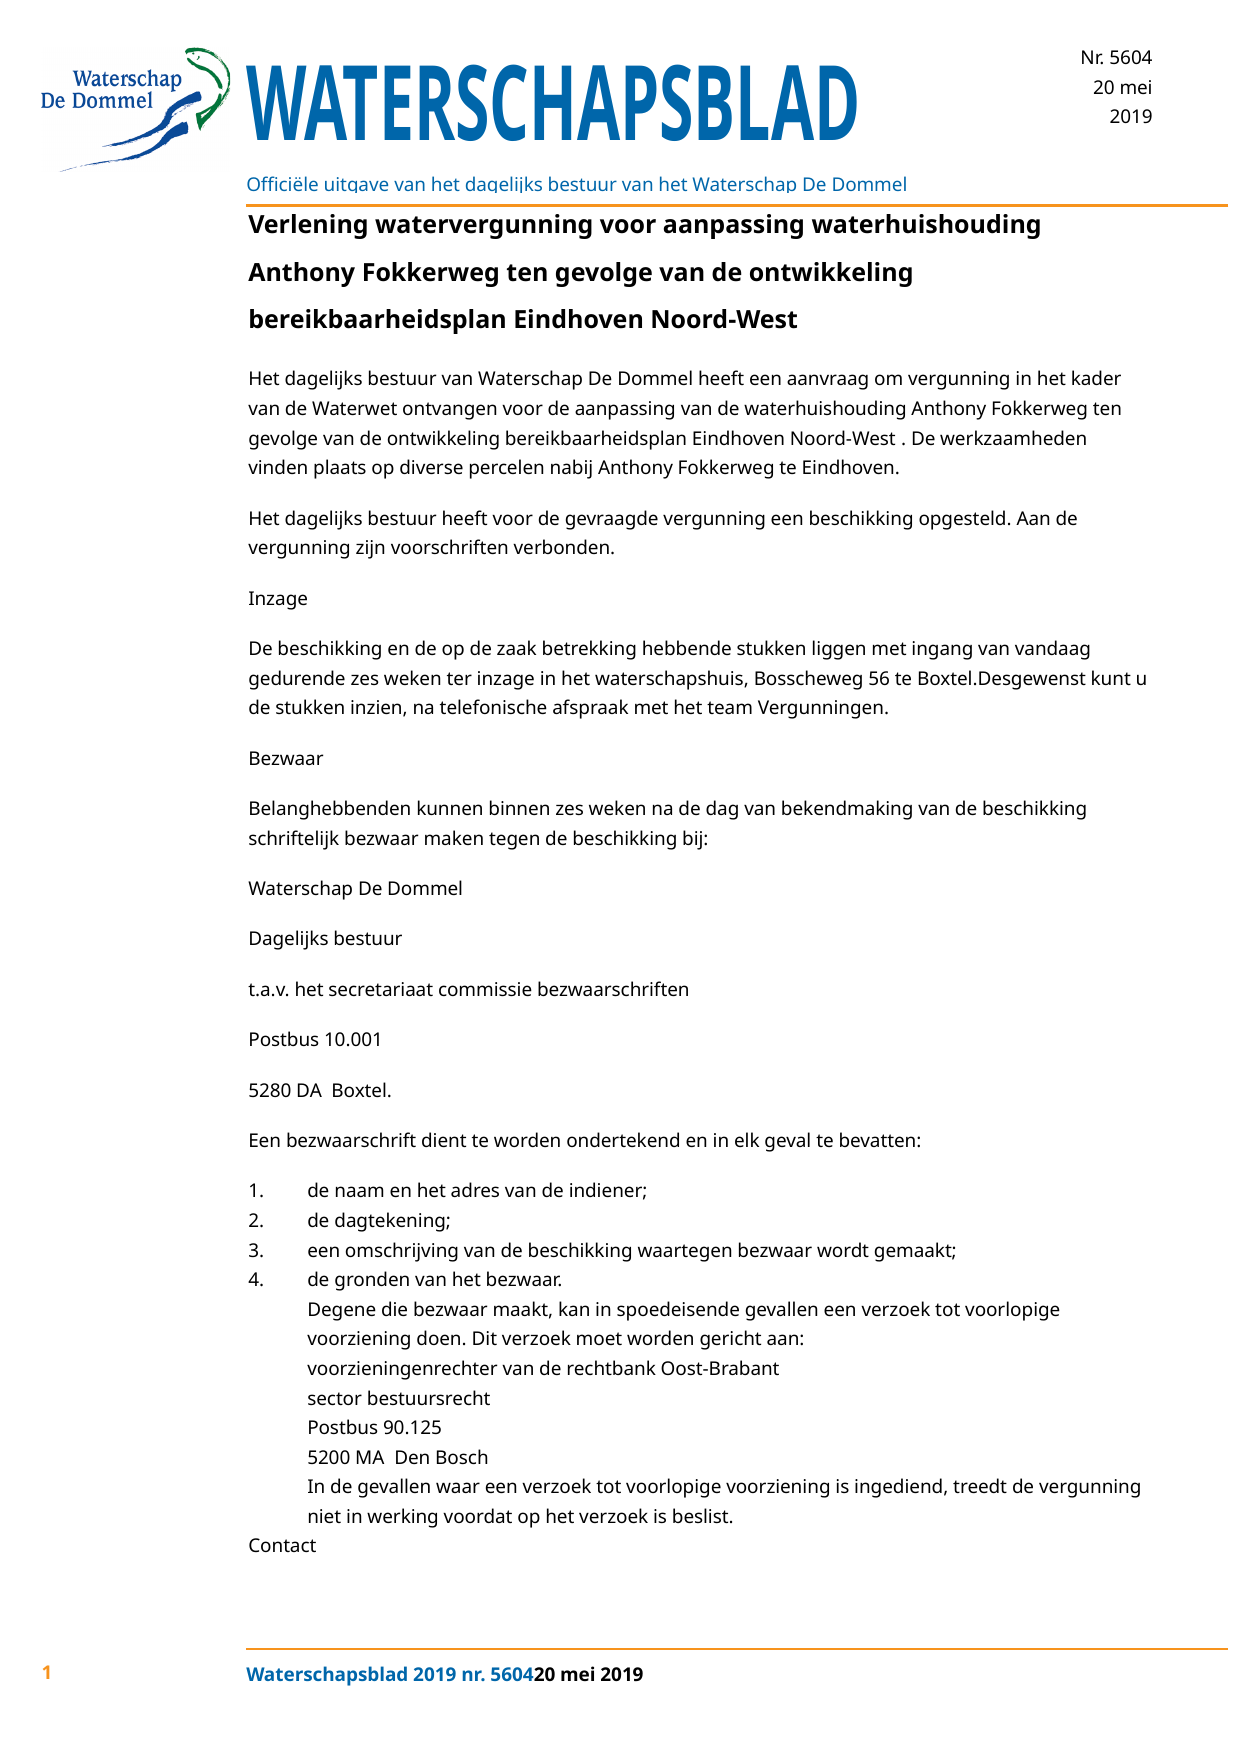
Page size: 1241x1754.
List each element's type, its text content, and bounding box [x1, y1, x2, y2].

text Verlening watervergunning voor aanpassing waterhuishouding Anthony Fokkerweg ten gevolge van de ontwikkeling bereikbaarheidsplan Eindhoven Noord-West [248, 207, 1152, 336]
list voorzieningenrechter van de rechtbank Oost-Brabant [248, 1355, 1152, 1381]
text De beschikking en de op de zaak betrekking hebbende stukken liggen met ingang van vandaag gedurende zes weken ter inzage in het waterschapshuis, Bosscheweg 56 te Boxtel.Desgewenst kunt u de stukken inzien, na telefonische afspraak met het team Vergunningen. [248, 635, 1152, 720]
text Het dagelijks bestuur van Waterschap De Dommel heeft een aanvraag om vergunning in het kader van de Waterwet ontvangen voor de aanpassing van de waterhuishouding Anthony Fokkerweg ten gevolge van de ontwikkeling bereikbaarheidsplan Eindhoven Noord-West . De werkzaamheden vinden plaats op diverse percelen nabij Anthony Fokkerweg te Eindhoven. [248, 366, 1152, 480]
text Het dagelijks bestuur heeft voor de gevraagde vergunning een beschikking opgesteld. Aan de vergunning zijn voorschriften verbonden. [248, 505, 1152, 560]
list In de gevallen waar een verzoek tot voorlopige voorziening is ingediend, treedt de vergunning niet in werking voordat op het verzoek is beslist. [248, 1473, 1152, 1529]
text Dagelijks bestuur [248, 926, 1152, 951]
text Postbus 10.001 [248, 1026, 1152, 1052]
list de gronden van het bezwaar. [248, 1266, 1152, 1292]
picture [41, 47, 231, 172]
list een omschrijving van de beschikking waartegen bezwaar wordt gemaakt; [248, 1237, 1152, 1262]
text Een bezwaarschrift dient te worden ondertekend en in elk geval te bevatten: [248, 1127, 1152, 1153]
list de naam en het adres van de indiener; [248, 1178, 1152, 1203]
text Belanghebbenden kunnen binnen zes weken na de dag van bekendmaking van de beschikking schriftelijk bezwaar maken tegen de beschikking bij: [248, 795, 1152, 850]
list sector bestuursrecht [248, 1385, 1152, 1410]
list Postbus 90.125 [248, 1414, 1152, 1440]
text Contact [248, 1533, 1152, 1558]
text Bezwaar [248, 745, 1152, 770]
text Waterschap De Dommel [248, 875, 1152, 901]
text Inzage [248, 585, 1152, 610]
text 5280 DA Boxtel. [248, 1077, 1152, 1102]
list Degene die bezwaar maakt, kan in spoedeisende gevallen een verzoek tot voorlopige voorziening doen. Dit verzoek moet worden gericht aan: [248, 1296, 1152, 1351]
list 5200 MA Den Bosch [248, 1444, 1152, 1469]
text t.a.v. het secretariaat commissie bezwaarschriften [248, 976, 1152, 1002]
list de dagtekening; [248, 1207, 1152, 1233]
